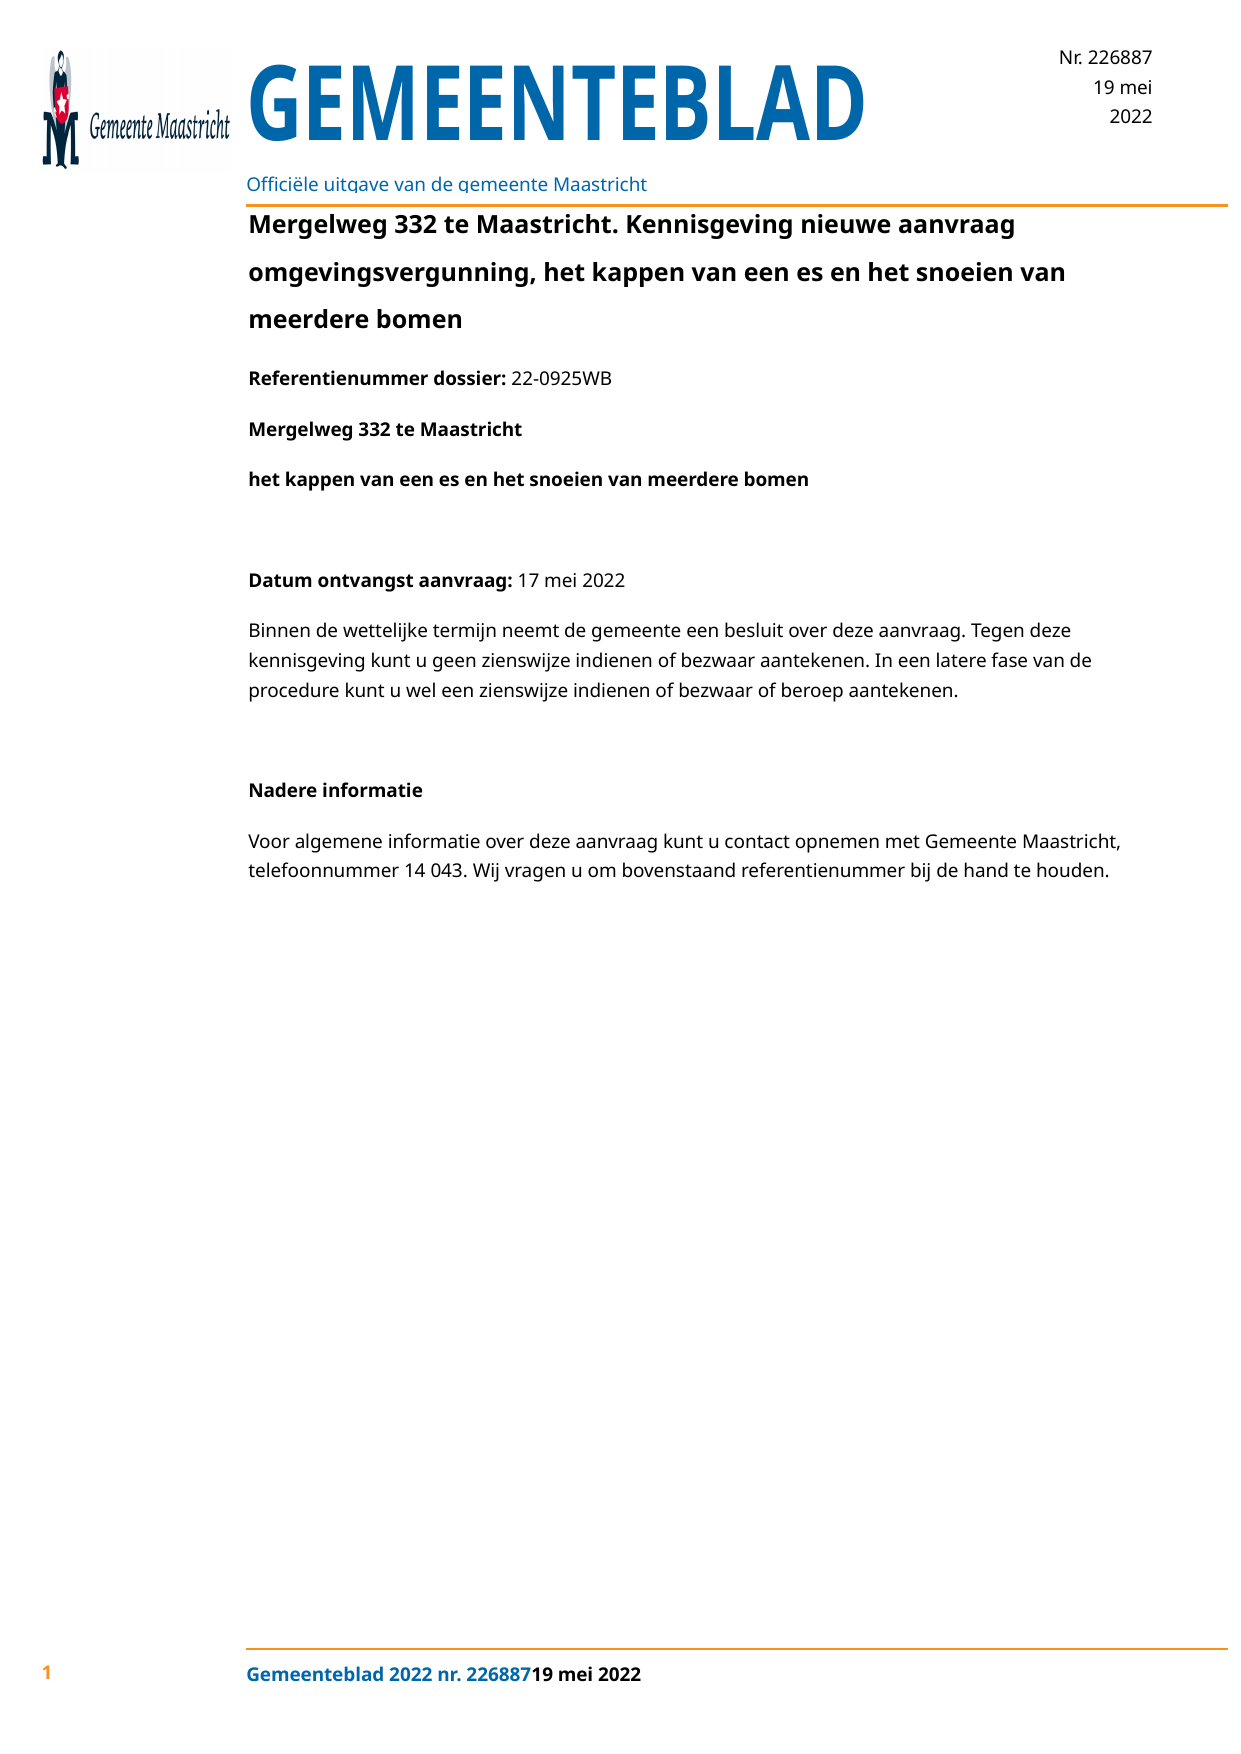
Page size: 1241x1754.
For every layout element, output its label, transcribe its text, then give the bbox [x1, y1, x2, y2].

text Referentienummer dossier: 22-0925WB [248, 366, 1152, 391]
text Mergelweg 332 te Maastricht [248, 416, 1152, 442]
text het kappen van een es en het snoeien van meerdere bomen [248, 466, 1152, 492]
text Mergelweg 332 te Maastricht. Kennisgeving nieuwe aanvraag omgevingsvergunning, het kappen van een es en het snoeien van meerdere bomen [248, 207, 1152, 336]
text Binnen de wettelijke termijn neemt de gemeente een besluit over deze aanvraag. Tegen deze kennisgeving kunt u geen zienswijze indienen of bezwaar aantekenen. In een latere fase van de procedure kunt u wel een zienswijze indienen of bezwaar of beroep aantekenen. [248, 618, 1152, 702]
text Nadere informatie [248, 778, 1152, 803]
text Datum ontvangst aanvraag: 17 mei 2022 [248, 567, 1152, 593]
text Voor algemene informatie over deze aanvraag kunt u contact opnemen met Gemeente Maastricht, telefoonnummer 14 043. Wij vragen u om bovenstaand referentienummer bij de hand te houden. [248, 828, 1152, 883]
picture [41, 47, 231, 172]
